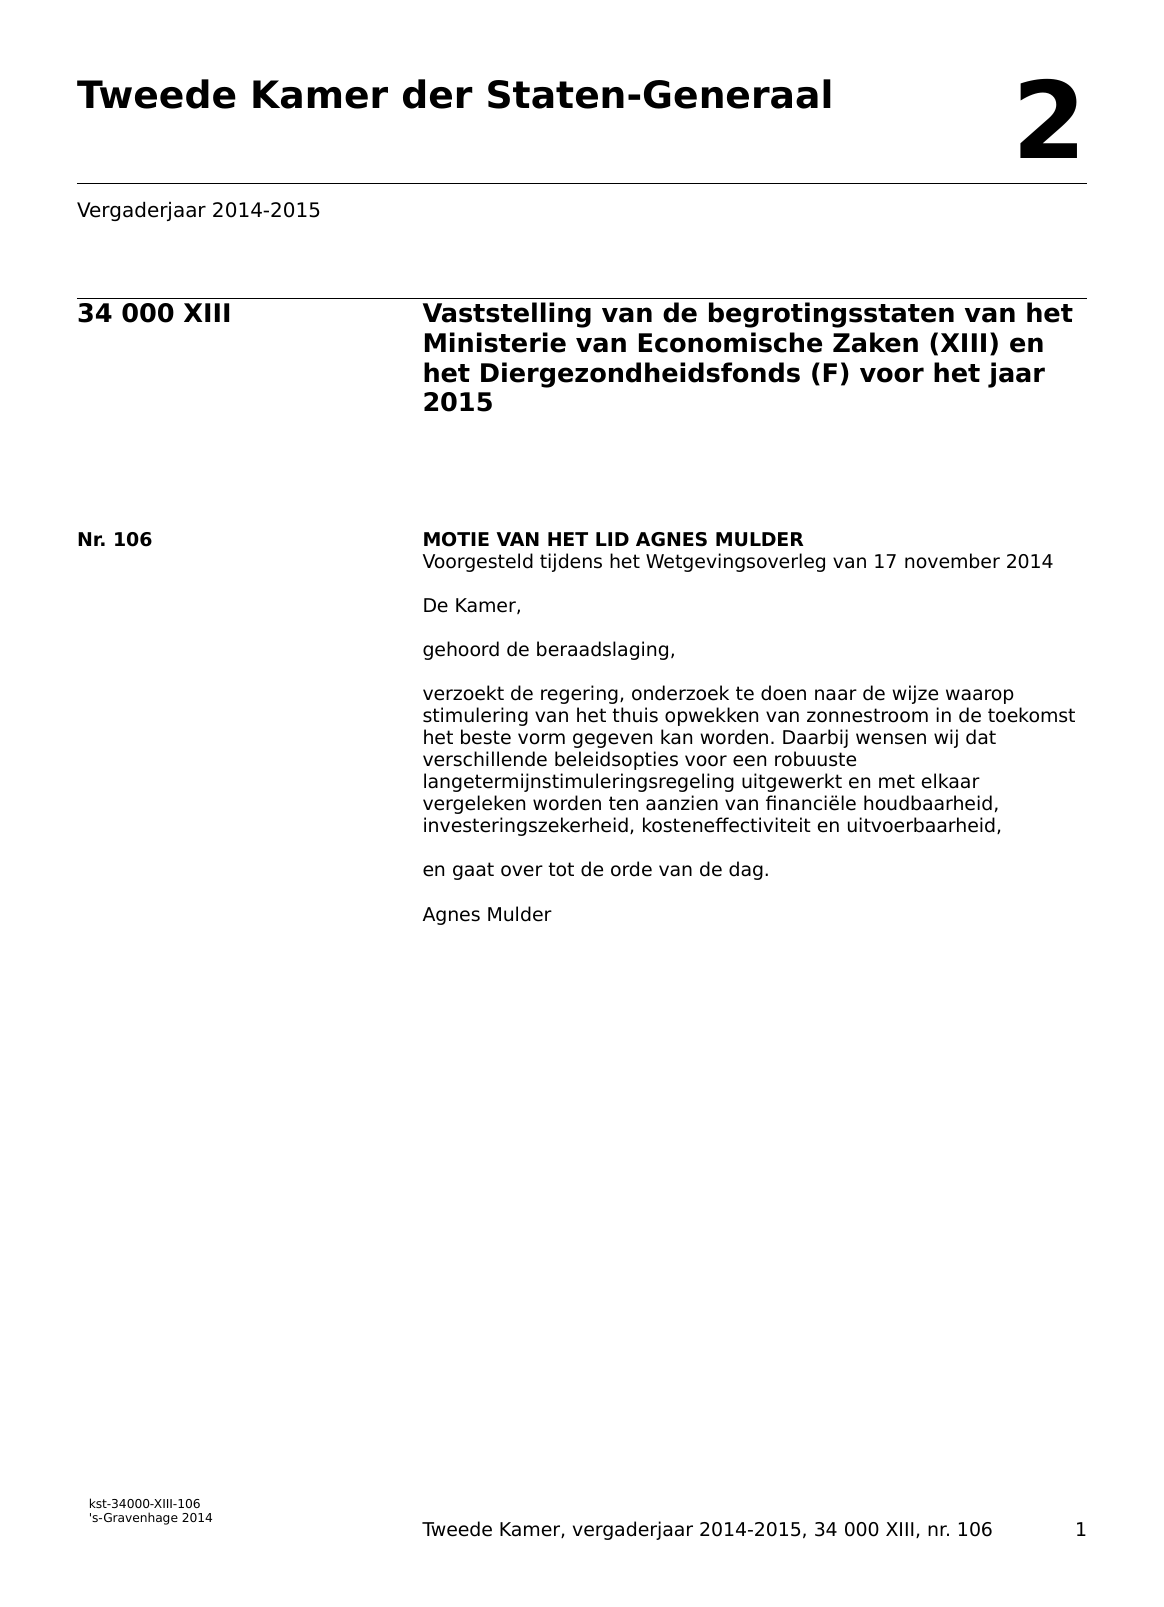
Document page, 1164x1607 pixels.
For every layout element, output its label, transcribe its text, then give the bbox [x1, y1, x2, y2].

table_cell Vergaderjaar 2014-2015 [77, 184, 1087, 298]
table_header Tweede Kamer der Staten-Generaal [77, 59, 886, 183]
text en gaat over tot de orde van de dag. [422, 859, 1087, 881]
text kst-34000-XIII-106 [88, 1497, 323, 1511]
text Agnes Mulder [422, 903, 1087, 925]
subtitle Nr. 106 MOTIE VAN HET LID AGNES MULDER [77, 529, 1087, 551]
text De Kamer, [422, 595, 1087, 617]
table_header 2 [886, 59, 1087, 183]
text verzoekt de regering, onderzoek te doen naar de wijze waarop stimulering van het thuis opwekken van zonnestroom in de toekomst het beste vorm gegeven kan worden. Daarbij wensen wij dat verschillende beleidsopties voor een robuuste langetermijnstimuleringsregeling uitgewerkt en met elkaar vergeleken worden ten aanzien van financiële houdbaarheid, investeringszekerheid, kosteneffectiviteit en uitvoerbaarheid, [422, 683, 1087, 837]
text gehoord de beraadslaging, [422, 639, 1087, 661]
text Voorgesteld tijdens het Wetgevingsoverleg van 17 november 2014 [422, 551, 1087, 573]
text 's-Gravenhage 2014 [88, 1511, 323, 1525]
subtitle 34 000 XIII Vaststelling van de begrotingsstaten van het Ministerie van Economische Zaken (XIII) en het Diergezondheidsfonds (F) voor het jaar 2015 [77, 299, 1087, 418]
